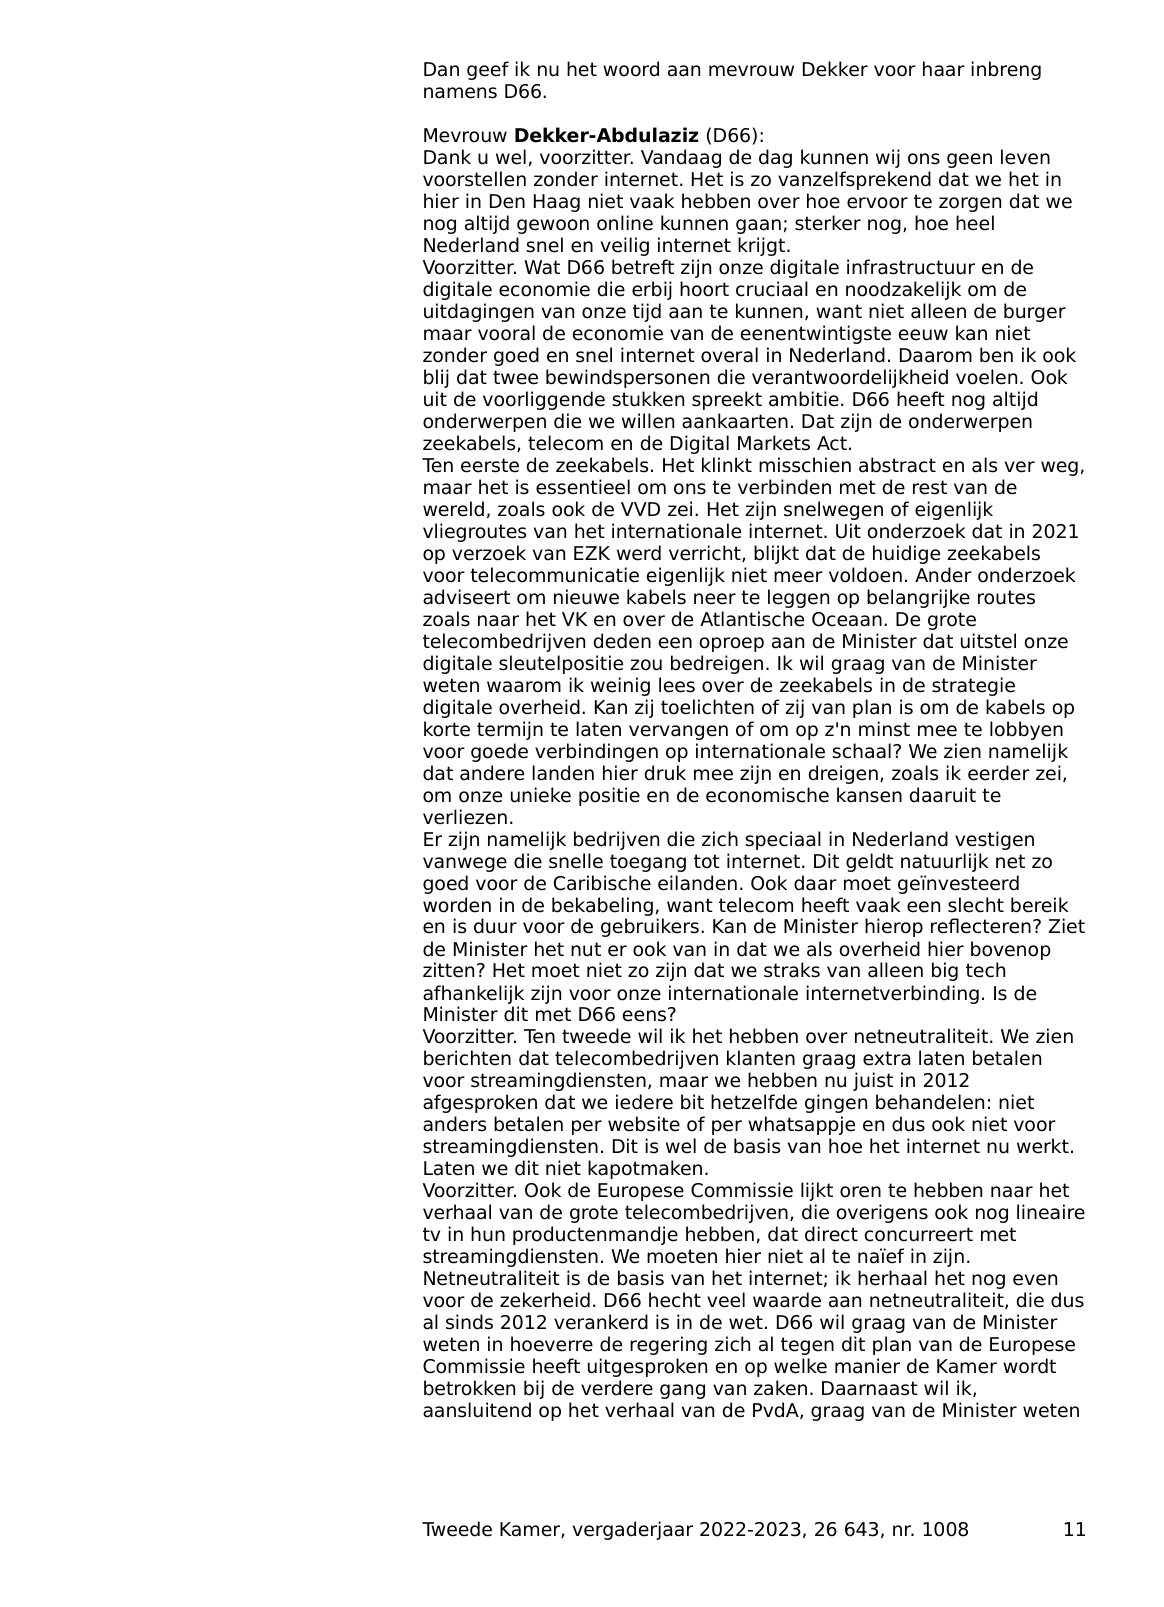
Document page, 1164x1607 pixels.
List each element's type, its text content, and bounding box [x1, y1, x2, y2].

text Mevrouw Dekker-Abdulaziz (D66): [422, 125, 1087, 147]
text Ten eerste de zeekabels. Het klinkt misschien abstract en als ver weg, maar het is essentieel om ons te verbinden met de rest van de wereld, zoals ook de VVD zei. Het zijn snelwegen of eigenlijk vliegroutes van het internationale internet. Uit onderzoek dat in 2021 op verzoek van EZK werd verricht, blijkt dat de huidige zeekabels voor telecommunicatie eigenlijk niet meer voldoen. Ander onderzoek adviseert om nieuwe kabels neer te leggen op belangrijke routes zoals naar het VK en over de Atlantische Oceaan. De grote telecombedrijven deden een oproep aan de Minister dat uitstel onze digitale sleutelpositie zou bedreigen. Ik wil graag van de Minister weten waarom ik weinig lees over de zeekabels in de strategie digitale overheid. Kan zij toelichten of zij van plan is om de kabels op korte termijn te laten vervangen of om op z'n minst mee te lobbyen voor goede verbindingen op internationale schaal? We zien namelijk dat andere landen hier druk mee zijn en dreigen, zoals ik eerder zei, om onze unieke positie en de economische kansen daaruit te verliezen. [422, 455, 1087, 828]
text Dank u wel, voorzitter. Vandaag de dag kunnen wij ons geen leven voorstellen zonder internet. Het is zo vanzelfsprekend dat we het in hier in Den Haag niet vaak hebben over hoe ervoor te zorgen dat we nog altijd gewoon online kunnen gaan; sterker nog, hoe heel Nederland snel en veilig internet krijgt. [422, 147, 1087, 257]
text Voorzitter. Ten tweede wil ik het hebben over netneutraliteit. We zien berichten dat telecombedrijven klanten graag extra laten betalen voor streamingdiensten, maar we hebben nu juist in 2012 afgesproken dat we iedere bit hetzelfde gingen behandelen: niet anders betalen per website of per whatsappje en dus ook niet voor streamingdiensten. Dit is wel de basis van hoe het internet nu werkt. Laten we dit niet kapotmaken. [422, 1026, 1087, 1180]
text Er zijn namelijk bedrijven die zich speciaal in Nederland vestigen vanwege die snelle toegang tot internet. Dit geldt natuurlijk net zo goed voor de Caribische eilanden. Ook daar moet geïnvesteerd worden in de bekabeling, want telecom heeft vaak een slecht bereik en is duur voor de gebruikers. Kan de Minister hierop reflecteren? Ziet de Minister het nut er ook van in dat we als overheid hier bovenop zitten? Het moet niet zo zijn dat we straks van alleen big tech afhankelijk zijn voor onze internationale internetverbinding. Is de Minister dit met D66 eens? [422, 828, 1087, 1026]
text Voorzitter. Wat D66 betreft zijn onze digitale infrastructuur en de digitale economie die erbij hoort cruciaal en noodzakelijk om de uitdagingen van onze tijd aan te kunnen, want niet alleen de burger maar vooral de economie van de eenentwintigste eeuw kan niet zonder goed en snel internet overal in Nederland. Daarom ben ik ook blij dat twee bewindspersonen die verantwoordelijkheid voelen. Ook uit de voorliggende stukken spreekt ambitie. D66 heeft nog altijd onderwerpen die we willen aankaarten. Dat zijn de onderwerpen zeekabels, telecom en de Digital Markets Act. [422, 257, 1087, 455]
text Dan geef ik nu het woord aan mevrouw Dekker voor haar inbreng namens D66. [422, 59, 1087, 103]
text Voorzitter. Ook de Europese Commissie lijkt oren te hebben naar het verhaal van de grote telecombedrijven, die overigens ook nog lineaire tv in hun productenmandje hebben, dat direct concurreert met streamingdiensten. We moeten hier niet al te naïef in zijn. Netneutraliteit is de basis van het internet; ik herhaal het nog even voor de zekerheid. D66 hecht veel waarde aan netneutraliteit, die dus al sinds 2012 verankerd is in de wet. D66 wil graag van de Minister weten in hoeverre de regering zich al tegen dit plan van de Europese Commissie heeft uitgesproken en op welke manier de Kamer wordt betrokken bij de verdere gang van zaken. Daarnaast wil ik, aansluitend op het verhaal van de PvdA, graag van de Minister weten [422, 1180, 1087, 1422]
